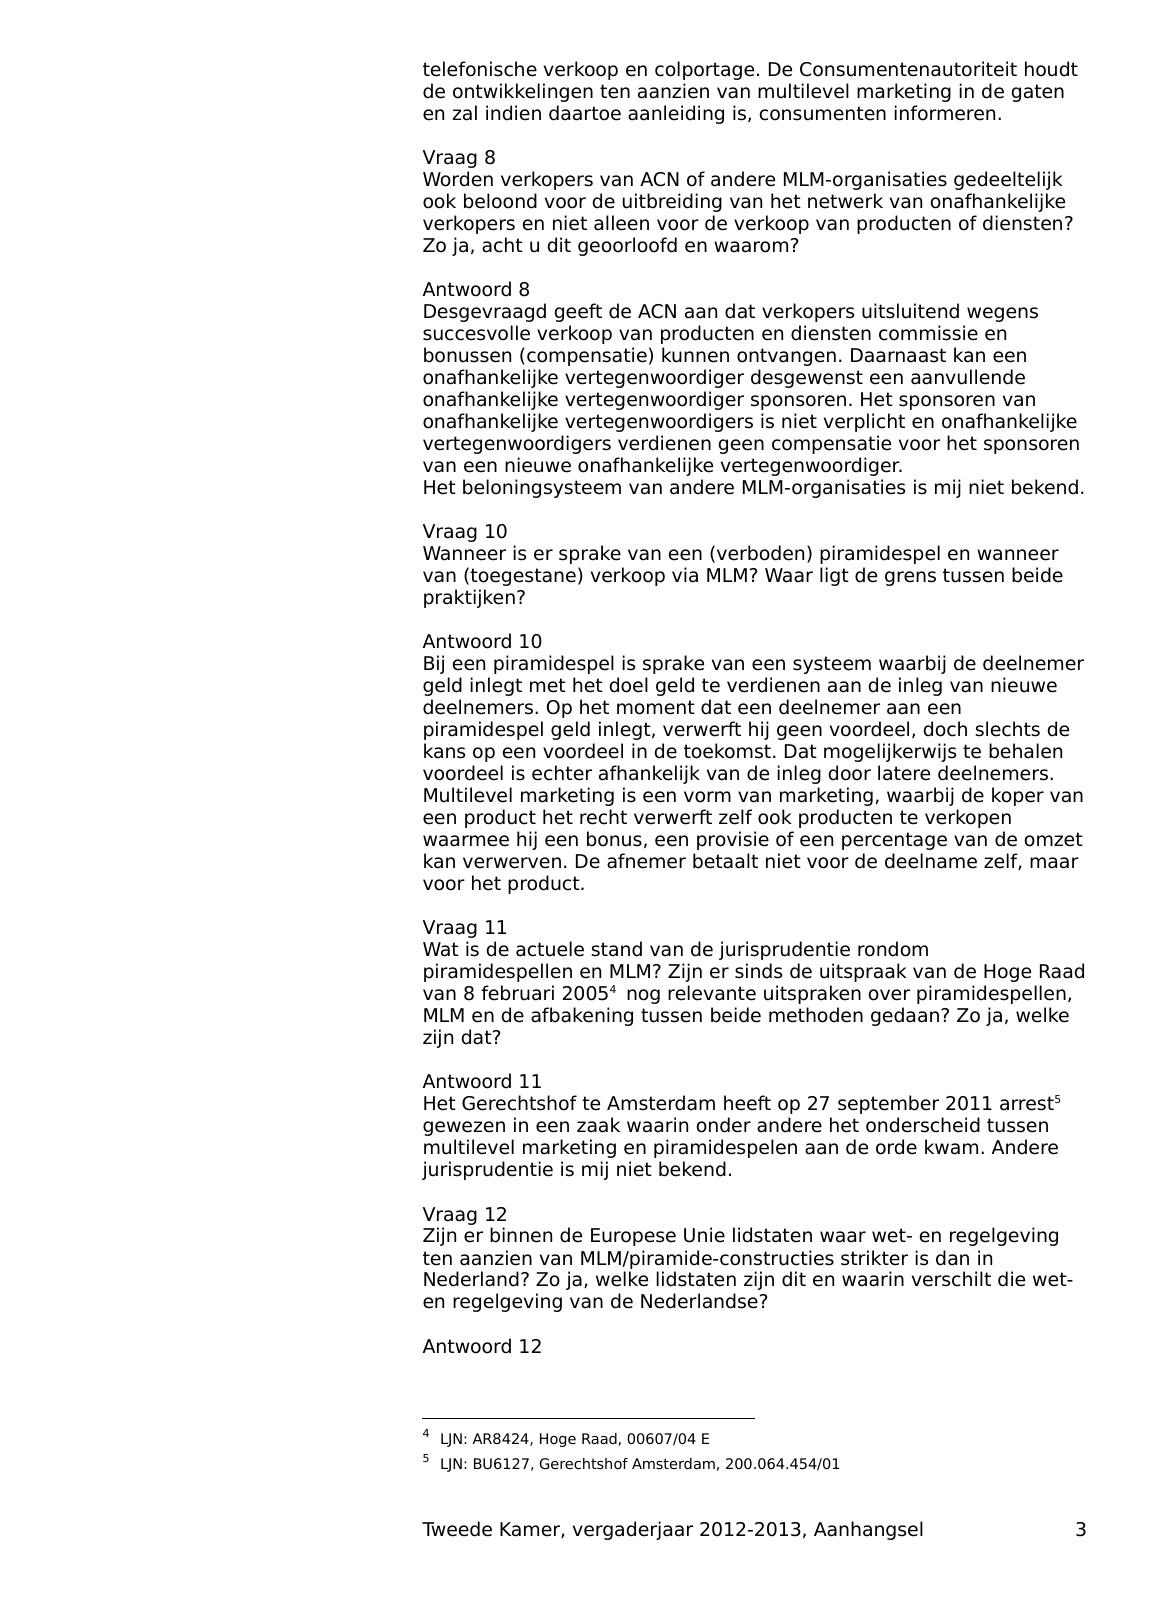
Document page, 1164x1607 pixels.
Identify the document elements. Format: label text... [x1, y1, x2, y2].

text LJN: BU6127, Gerechtshof Amsterdam, 200.064.454/01 [422, 1452, 1087, 1474]
text LJN: AR8424, Hoge Raad, 00607/04 E [422, 1427, 1087, 1449]
text Vraag 8 [422, 147, 1087, 169]
text Bij een piramidespel is sprake van een systeem waarbij de deelnemer geld inlegt met het doel geld te verdienen aan de inleg van nieuwe deelnemers. Op het moment dat een deelnemer aan een piramidespel geld inlegt, verwerft hij geen voordeel, doch slechts de kans op een voordeel in de toekomst. Dat mogelijkerwijs te behalen voordeel is echter afhankelijk van de inleg door latere deelnemers. [422, 653, 1087, 785]
text Het beloningsysteem van andere MLM-organisaties is mij niet bekend. [422, 477, 1087, 499]
text Multilevel marketing is een vorm van marketing, waarbij de koper van een product het recht verwerft zelf ook producten te verkopen waarmee hij een bonus, een provisie of een percentage van de omzet kan verwerven. De afnemer betaalt niet voor de deelname zelf, maar voor het product. [422, 785, 1087, 895]
text Vraag 10 [422, 521, 1087, 543]
text Antwoord 11 [422, 1071, 1087, 1093]
text Wanneer is er sprake van een (verboden) piramidespel en wanneer van (toegestane) verkoop via MLM? Waar ligt de grens tussen beide praktijken? [422, 543, 1087, 609]
text Het Gerechtshof te Amsterdam heeft op 27 september 2011 arrest gewezen in een zaak waarin onder andere het onderscheid tussen multilevel marketing en piramidespelen aan de orde kwam. Andere jurisprudentie is mij niet bekend. [422, 1093, 1087, 1181]
text Vraag 11 [422, 917, 1087, 939]
text Antwoord 10 [422, 631, 1087, 653]
text Vraag 12 [422, 1203, 1087, 1225]
text telefonische verkoop en colportage. De Consumentenautoriteit houdt de ontwikkelingen ten aanzien van multilevel marketing in de gaten en zal indien daartoe aanleiding is, consumenten informeren. [422, 59, 1087, 125]
text Desgevraagd geeft de ACN aan dat verkopers uitsluitend wegens succesvolle verkoop van producten en diensten commissie en bonussen (compensatie) kunnen ontvangen. Daarnaast kan een onafhankelijke vertegenwoordiger desgewenst een aanvullende onafhankelijke vertegenwoordiger sponsoren. Het sponsoren van onafhankelijke vertegenwoordigers is niet verplicht en onafhankelijke vertegenwoordigers verdienen geen compensatie voor het sponsoren van een nieuwe onafhankelijke vertegenwoordiger. [422, 301, 1087, 477]
text Zijn er binnen de Europese Unie lidstaten waar wet- en regelgeving ten aanzien van MLM/piramide-constructies strikter is dan in Nederland? Zo ja, welke lidstaten zijn dit en waarin verschilt die wet- en regelgeving van de Nederlandse? [422, 1225, 1087, 1313]
text Antwoord 12 [422, 1336, 1087, 1357]
text Wat is de actuele stand van de jurisprudentie rondom piramidespellen en MLM? Zijn er sinds de uitspraak van de Hoge Raad van 8 februari 2005 nog relevante uitspraken over piramidespellen, MLM en de afbakening tussen beide methoden gedaan? Zo ja, welke zijn dat? [422, 939, 1087, 1049]
text Worden verkopers van ACN of andere MLM-organisaties gedeeltelijk ook beloond voor de uitbreiding van het netwerk van onafhankelijke verkopers en niet alleen voor de verkoop van producten of diensten? Zo ja, acht u dit geoorloofd en waarom? [422, 169, 1087, 257]
text Antwoord 8 [422, 279, 1087, 301]
